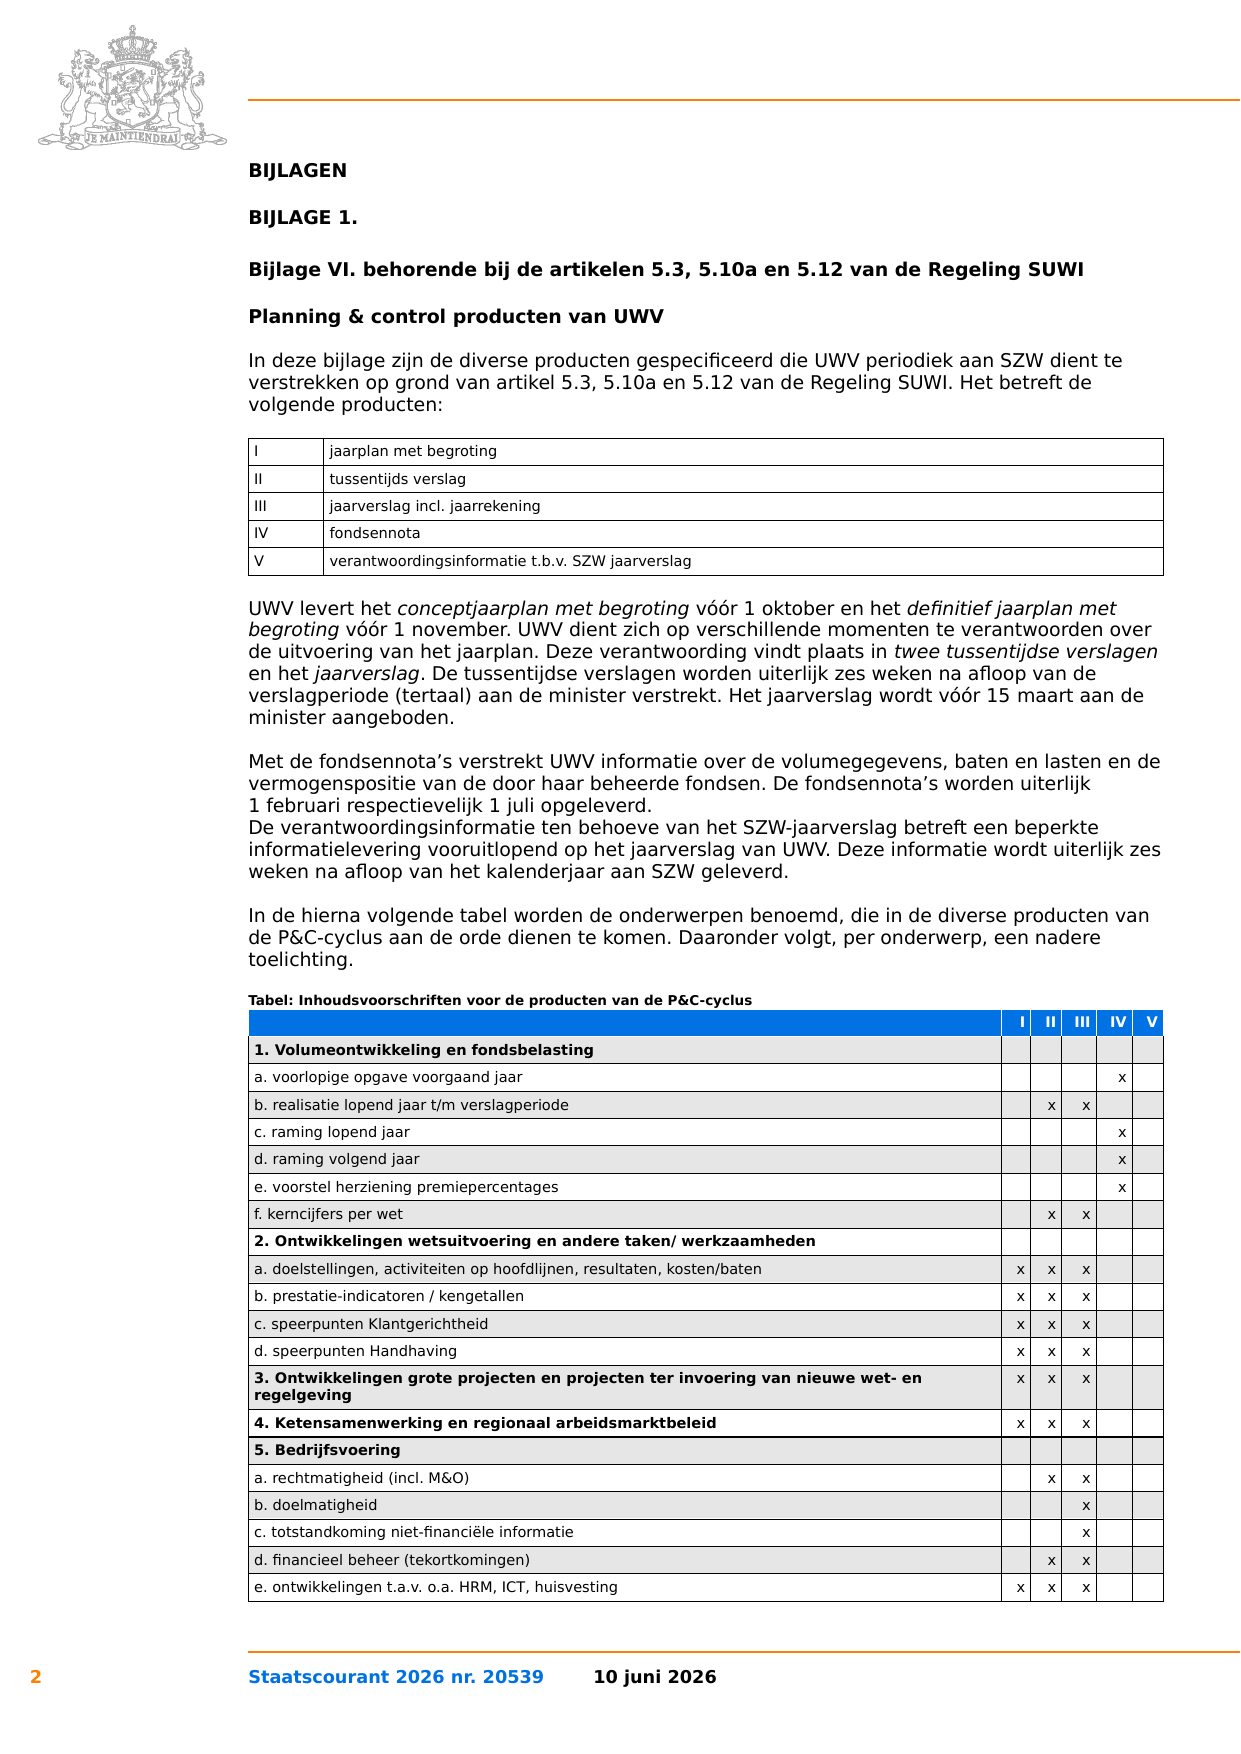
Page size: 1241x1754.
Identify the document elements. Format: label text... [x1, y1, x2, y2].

table_cell 4. Ketensamenwerking en regionaal arbeidsmarktbeleid [249, 1410, 1001, 1436]
table_cell [1002, 1146, 1030, 1173]
table_cell [1133, 1119, 1163, 1145]
table_cell x [1002, 1338, 1030, 1364]
table_cell V [249, 548, 323, 574]
table_cell x [1062, 1311, 1096, 1337]
table_cell [1097, 1574, 1132, 1601]
table_cell 5. Bedrijfsvoering [249, 1438, 1001, 1464]
table_cell [1133, 1366, 1163, 1409]
table_cell a. doelstellingen, activiteiten op hoofdlijnen, resultaten, kosten/baten [249, 1256, 1001, 1282]
table_cell [1062, 1146, 1096, 1173]
table_cell [1133, 1284, 1163, 1310]
table_cell [1133, 1146, 1163, 1173]
table_cell x [1062, 1520, 1096, 1546]
table_cell x [1002, 1410, 1030, 1436]
table_cell e. ontwikkelingen t.a.v. o.a. HRM, ICT, huisvesting [249, 1574, 1001, 1601]
text In de hierna volgende tabel worden de onderwerpen benoemd, die in de diverse producten van de P&C-cyclus aan de orde dienen te komen. Daaronder volgt, per onderwerp, een nadere toelichting. [248, 905, 1163, 971]
table_cell [1097, 1547, 1132, 1573]
table_cell x [1031, 1092, 1061, 1118]
table_cell [1133, 1520, 1163, 1546]
table_cell [1031, 1174, 1061, 1200]
table_cell x [1097, 1064, 1132, 1091]
table_cell x [1002, 1574, 1030, 1601]
table_cell f. kerncijfers per wet [249, 1201, 1001, 1228]
table_cell e. voorstel herziening premiepercentages [249, 1174, 1001, 1200]
picture [38, 25, 227, 150]
table_cell [1031, 1037, 1061, 1063]
table_cell a. rechtmatigheid (incl. M&O) [249, 1465, 1001, 1491]
table_cell [1062, 1229, 1096, 1255]
table_cell [1133, 1229, 1163, 1255]
table_cell [1031, 1520, 1061, 1546]
table_cell c. speerpunten Klantgerichtheid [249, 1311, 1001, 1337]
table_cell [1031, 1119, 1061, 1145]
table_cell [1002, 1438, 1030, 1464]
table_cell x [1097, 1146, 1132, 1173]
table_cell x [1031, 1547, 1061, 1573]
table_cell x [1062, 1547, 1096, 1573]
table_cell [1133, 1574, 1163, 1601]
table_cell x [1031, 1338, 1061, 1364]
table_cell x [1062, 1492, 1096, 1518]
subtitle BIJLAGEN [248, 160, 1163, 182]
table_cell [1133, 1465, 1163, 1491]
table_cell a. voorlopige opgave voorgaand jaar [249, 1064, 1001, 1091]
table_cell x [1002, 1366, 1030, 1409]
table_cell x [1031, 1366, 1061, 1409]
table_cell [1133, 1311, 1163, 1337]
table_cell [1097, 1465, 1132, 1491]
table_cell tussentijds verslag [324, 466, 1163, 492]
table_cell II [249, 466, 323, 492]
table_cell [1097, 1284, 1132, 1310]
table_cell [1062, 1037, 1096, 1063]
table_cell [1062, 1064, 1096, 1091]
table_cell [1097, 1256, 1132, 1282]
table_cell [1097, 1037, 1132, 1063]
table_cell I [1002, 1010, 1030, 1036]
table_cell [1133, 1092, 1163, 1118]
table_cell [1133, 1037, 1163, 1063]
table_cell x [1097, 1174, 1132, 1200]
table_cell fondsennota [324, 521, 1163, 547]
table_cell b. realisatie lopend jaar t/m verslagperiode [249, 1092, 1001, 1118]
table_cell c. raming lopend jaar [249, 1119, 1001, 1145]
table_cell [1133, 1547, 1163, 1573]
table_header I [249, 439, 323, 465]
table_cell [1062, 1119, 1096, 1145]
table_cell [1002, 1492, 1030, 1518]
table_cell [1133, 1064, 1163, 1091]
table_cell x [1031, 1256, 1061, 1282]
table_cell [1002, 1037, 1030, 1063]
table_cell b. prestatie-indicatoren / kengetallen [249, 1284, 1001, 1310]
text In deze bijlage zijn de diverse producten gespecificeerd die UWV periodiek aan SZW dient te verstrekken op grond van artikel 5.3, 5.10a en 5.12 van de Regeling SUWI. Het betreft de volgende producten: [248, 350, 1163, 416]
table_cell [1097, 1338, 1132, 1364]
table_cell [1031, 1438, 1061, 1464]
table_cell 3. Ontwikkelingen grote projecten en projecten ter invoering van nieuwe wet- en regelgeving [249, 1366, 1001, 1409]
table_cell [1002, 1092, 1030, 1118]
table_cell [1002, 1520, 1030, 1546]
table_cell x [1002, 1284, 1030, 1310]
table_cell [1002, 1174, 1030, 1200]
table_cell III [249, 493, 323, 520]
table_cell [1133, 1338, 1163, 1364]
table_cell x [1031, 1284, 1061, 1310]
table_cell x [1062, 1574, 1096, 1601]
table_cell [1097, 1410, 1132, 1436]
table_cell verantwoordingsinformatie t.b.v. SZW jaarverslag [324, 548, 1163, 574]
table_cell [1097, 1311, 1132, 1337]
text De verantwoordingsinformatie ten behoeve van het SZW-jaarverslag betreft een beperkte informatielevering vooruitlopend op het jaarverslag van UWV. Deze informatie wordt uiterlijk zes weken na afloop van het kalenderjaar aan SZW geleverd. [248, 817, 1163, 883]
table_cell [1002, 1064, 1030, 1091]
table_cell x [1031, 1574, 1061, 1601]
table_cell [1031, 1146, 1061, 1173]
table_cell x [1031, 1201, 1061, 1228]
table_cell [1097, 1438, 1132, 1464]
table_cell x [1097, 1119, 1132, 1145]
table_cell x [1062, 1338, 1096, 1364]
table_header jaarplan met begroting [324, 439, 1163, 465]
table_cell [1031, 1229, 1061, 1255]
table_cell [1133, 1174, 1163, 1200]
table_cell [1002, 1229, 1030, 1255]
table_cell x [1062, 1284, 1096, 1310]
table_cell [249, 1010, 1001, 1036]
table_cell x [1062, 1256, 1096, 1282]
table_cell IV [1097, 1010, 1132, 1036]
table_cell b. doelmatigheid [249, 1492, 1001, 1518]
table_cell [1133, 1410, 1163, 1436]
table_cell [1133, 1201, 1163, 1228]
table_cell d. raming volgend jaar [249, 1146, 1001, 1173]
table_cell d. speerpunten Handhaving [249, 1338, 1001, 1364]
table_cell [1133, 1438, 1163, 1464]
table_cell jaarverslag incl. jaarrekening [324, 493, 1163, 520]
subtitle Planning & control producten van UWV [248, 306, 1163, 328]
table_cell [1097, 1366, 1132, 1409]
table_cell [1062, 1438, 1096, 1464]
table_cell [1097, 1520, 1132, 1546]
table_cell [1097, 1229, 1132, 1255]
table_cell [1133, 1492, 1163, 1518]
table_cell x [1062, 1366, 1096, 1409]
table_cell d. financieel beheer (tekortkomingen) [249, 1547, 1001, 1573]
table_cell [1097, 1492, 1132, 1518]
table_cell 1. Volumeontwikkeling en fondsbelasting [249, 1037, 1001, 1063]
table_cell 2. Ontwikkelingen wetsuitvoering en andere taken/ werkzaamheden [249, 1229, 1001, 1255]
table_cell c. totstandkoming niet-financiële informatie [249, 1520, 1001, 1546]
table_cell [1133, 1256, 1163, 1282]
text UWV levert het conceptjaarplan met begroting vóór 1 oktober en het definitief jaarplan met begroting vóór 1 november. UWV dient zich op verschillende momenten te verantwoorden over de uitvoering van het jaarplan. Deze verantwoording vindt plaats in twee tussentijdse verslagen en het jaarverslag. De tussentijdse verslagen worden uiterlijk zes weken na afloop van de verslagperiode (tertaal) aan de minister verstrekt. Het jaarverslag wordt vóór 15 maart aan de minister aangeboden. [248, 597, 1163, 729]
text BIJLAGE 1. [248, 207, 1163, 229]
table_cell x [1031, 1311, 1061, 1337]
table_cell [1002, 1547, 1030, 1573]
table_cell III [1062, 1010, 1096, 1036]
table_cell x [1062, 1410, 1096, 1436]
table_cell [1097, 1201, 1132, 1228]
table_cell [1002, 1201, 1030, 1228]
table_cell x [1062, 1201, 1096, 1228]
table_cell x [1031, 1465, 1061, 1491]
table_cell [1002, 1119, 1030, 1145]
table_cell IV [249, 521, 323, 547]
table_cell x [1002, 1256, 1030, 1282]
subtitle Bijlage VI. behorende bij de artikelen 5.3, 5.10a en 5.12 van de Regeling SUWI [248, 259, 1163, 281]
table_cell V [1133, 1010, 1163, 1036]
table_cell x [1002, 1311, 1030, 1337]
table_cell II [1031, 1010, 1061, 1036]
table_cell [1062, 1174, 1096, 1200]
table_cell [1031, 1492, 1061, 1518]
text Met de fondsennota’s verstrekt UWV informatie over de volumegegevens, baten en lasten en de vermogenspositie van de door haar beheerde fondsen. De fondsennota’s worden uiterlijk 1 februari respectievelijk 1 juli opgeleverd. [248, 751, 1163, 817]
table_cell [1031, 1064, 1061, 1091]
table_cell x [1062, 1092, 1096, 1118]
table_cell x [1031, 1410, 1061, 1436]
table_header Tabel: Inhoudsvoorschriften voor de producten van de P&C-cyclus [248, 993, 1163, 1008]
table_cell [1002, 1465, 1030, 1491]
table_cell x [1062, 1465, 1096, 1491]
table_cell [1097, 1092, 1132, 1118]
